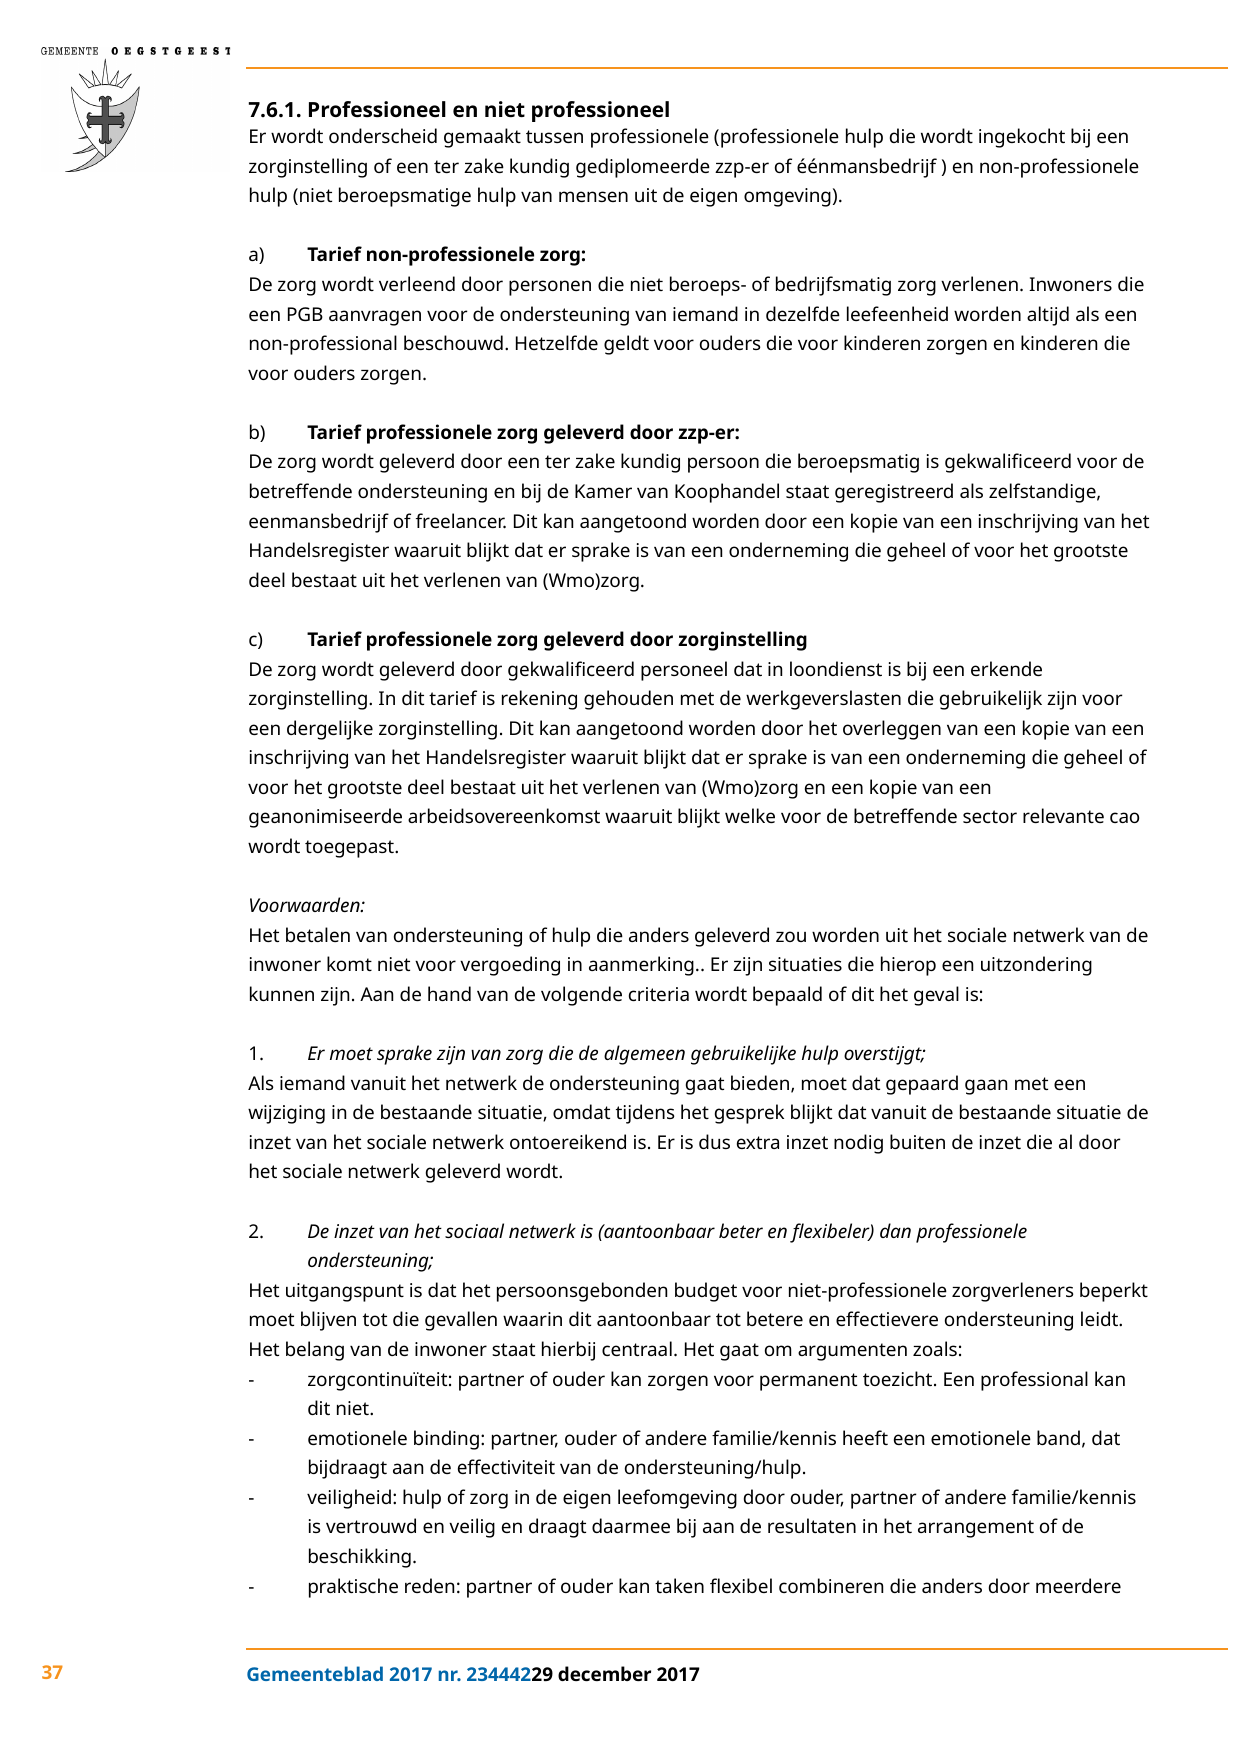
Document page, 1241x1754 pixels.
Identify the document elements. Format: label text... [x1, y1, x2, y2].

text De zorg wordt geleverd door een ter zake kundig persoon die beroepsmatig is gekwalificeerd voor de betreffende ondersteuning en bij de Kamer van Koophandel staat geregistreerd als zelfstandige, eenmansbedrijf of freelancer. Dit kan aangetoond worden door een kopie van een inschrijving van het Handelsregister waaruit blijkt dat er sprake is van een onderneming die geheel of voor het grootste deel bestaat uit het verlenen van (Wmo)zorg. [248, 449, 1152, 593]
list De inzet van het sociaal netwerk is (aantoonbaar beter en flexibeler) dan professionele ondersteuning; [248, 1218, 1152, 1273]
list Tarief professionele zorg geleverd door zzp-er: [248, 419, 1152, 445]
text Het betalen van ondersteuning of hulp die anders geleverd zou worden uit het sociale netwerk van de inwoner komt niet voor vergoeding in aanmerking.. Er zijn situaties die hierop een uitzondering kunnen zijn. Aan de hand van de volgende criteria wordt bepaald of dit het geval is: [248, 922, 1152, 1007]
list zorgcontinuïteit: partner of ouder kan zorgen voor permanent toezicht. Een professional kan dit niet. [248, 1366, 1152, 1421]
list Tarief professionele zorg geleverd door zorginstelling [248, 626, 1152, 652]
text Het uitgangspunt is dat het persoonsgebonden budget voor niet-professionele zorgverleners beperkt moet blijven tot die gevallen waarin dit aantoonbaar tot betere en effectievere ondersteuning leidt. Het belang van de inwoner staat hierbij centraal. Het gaat om argumenten zoals: [248, 1277, 1152, 1362]
text Als iemand vanuit het netwerk de ondersteuning gaat bieden, moet dat gepaard gaan met een wijziging in de bestaande situatie, omdat tijdens het gesprek blijkt dat vanuit de bestaande situatie de inzet van het sociale netwerk ontoereikend is. Er is dus extra inzet nodig buiten de inzet die al door het sociale netwerk geleverd wordt. [248, 1070, 1152, 1184]
list praktische reden: partner of ouder kan taken flexibel combineren die anders door meerdere [248, 1573, 1152, 1598]
list emotionele binding: partner, ouder of andere familie/kennis heeft een emotionele band, dat bijdraagt aan de effectiviteit van de ondersteuning/hulp. [248, 1425, 1152, 1480]
list veiligheid: hulp of zorg in de eigen leefomgeving door ouder, partner of andere familie/kennis is vertrouwd en veilig en draagt daarmee bij aan de resultaten in het arrangement of de beschikking. [248, 1484, 1152, 1569]
picture [41, 47, 231, 172]
list Er moet sprake zijn van zorg die de algemeen gebruikelijke hulp overstijgt; [248, 1040, 1152, 1066]
text De zorg wordt verleend door personen die niet beroeps- of bedrijfsmatig zorg verlenen. Inwoners die een PGB aanvragen voor de ondersteuning van iemand in dezelfde leefeenheid worden altijd als een non-professional beschouwd. Hetzelfde geldt voor ouders die voor kinderen zorgen en kinderen die voor ouders zorgen. [248, 271, 1152, 386]
text Voorwaarden: [248, 892, 1152, 918]
text 7.6.1. Professioneel en niet professioneel [248, 95, 1152, 123]
text De zorg wordt geleverd door gekwalificeerd personeel dat in loondienst is bij een erkende zorginstelling. In dit tarief is rekening gehouden met de werkgeverslasten die gebruikelijk zijn voor een dergelijke zorginstelling. Dit kan aangetoond worden door het overleggen van een kopie van een inschrijving van het Handelsregister waaruit blijkt dat er sprake is van een onderneming die geheel of voor het grootste deel bestaat uit het verlenen van (Wmo)zorg en een kopie van een geanonimiseerde arbeidsovereenkomst waaruit blijkt welke voor de betreffende sector relevante cao wordt toegepast. [248, 656, 1152, 859]
list Tarief non-professionele zorg: [248, 242, 1152, 267]
text Er wordt onderscheid gemaakt tussen professionele (professionele hulp die wordt ingekocht bij een zorginstelling of een ter zake kundig gediplomeerde zzp-er of éénmansbedrijf ) en non-professionele hulp (niet beroepsmatige hulp van mensen uit de eigen omgeving). [248, 123, 1152, 208]
